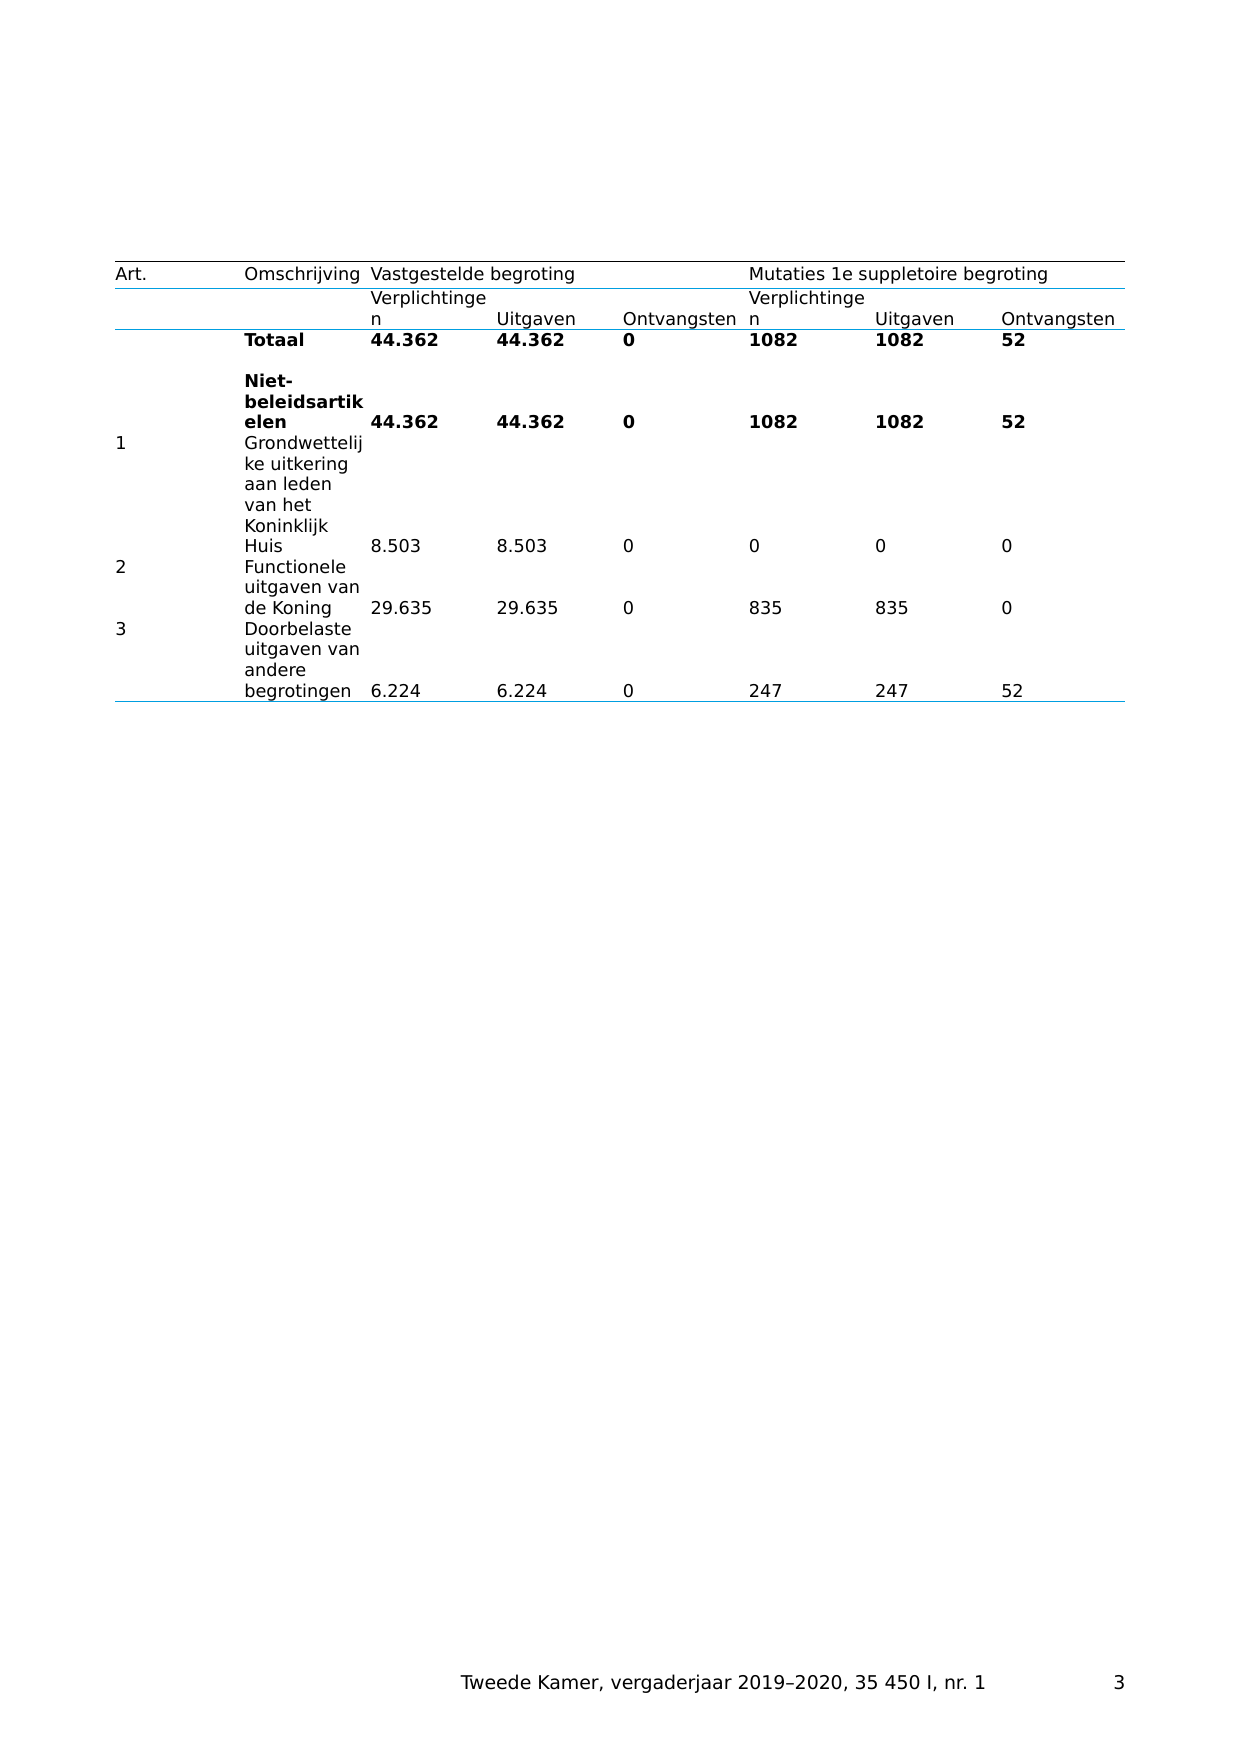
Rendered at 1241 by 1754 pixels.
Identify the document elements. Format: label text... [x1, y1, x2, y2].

table_cell 1 [115, 433, 241, 557]
table_cell [115, 330, 241, 351]
table_cell 0 [620, 371, 746, 433]
table_cell 835 [746, 557, 872, 619]
table_cell Uitgaven [872, 289, 998, 329]
table_cell 29.635 [494, 557, 620, 619]
table_cell 6.224 [368, 619, 493, 701]
table_cell Totaal [241, 330, 367, 351]
table_cell 52 [998, 371, 1125, 433]
table_cell Ontvangsten [620, 289, 746, 329]
table_cell 0 [998, 557, 1125, 619]
table_cell 0 [620, 557, 746, 619]
table_cell Vastgestelde begroting [368, 262, 746, 288]
table_cell [115, 371, 241, 433]
table_cell [115, 289, 241, 329]
table_cell Verplichtingen [746, 289, 872, 329]
table_cell 6.224 [494, 619, 620, 701]
table_cell [998, 351, 1125, 371]
table_cell 52 [998, 619, 1125, 701]
table_cell 52 [998, 330, 1125, 351]
table_cell 2 [115, 557, 241, 619]
table_cell 0 [620, 619, 746, 701]
table_cell 0 [746, 433, 872, 557]
table_cell Verplichtingen [368, 289, 493, 329]
table_cell 8.503 [368, 433, 493, 557]
table_cell 0 [872, 433, 998, 557]
table_cell 0 [620, 330, 746, 351]
table_cell 1082 [872, 371, 998, 433]
table_cell Mutaties 1e suppletoire begroting [746, 262, 1125, 288]
table_cell [494, 351, 620, 371]
table_cell [241, 351, 367, 371]
table_cell 0 [620, 433, 746, 557]
table_cell 1082 [746, 371, 872, 433]
table_cell 1082 [872, 330, 998, 351]
table_cell [241, 289, 367, 329]
table_cell Art. [115, 262, 241, 288]
table_cell [115, 351, 241, 371]
table_cell Ontvangsten [998, 289, 1125, 329]
table_cell 0 [998, 433, 1125, 557]
table_cell 3 [115, 619, 241, 701]
table_cell 44.362 [494, 371, 620, 433]
table_cell 29.635 [368, 557, 493, 619]
table_header Wijziging van de begrotingsstaat van de Koning (I) voor het jaar 2020 (Eerste suppletoire begroting) (bedragen x € 1.000) [115, 213, 1125, 261]
table_cell Uitgaven [494, 289, 620, 329]
table_cell 247 [746, 619, 872, 701]
table_cell Niet-beleidsartikelen [241, 371, 367, 433]
table_cell 44.362 [368, 330, 493, 351]
table_cell [368, 351, 493, 371]
table_cell 1082 [746, 330, 872, 351]
table_cell [620, 351, 746, 371]
table_cell 247 [872, 619, 998, 701]
table_cell Doorbelaste uitgaven van andere begrotingen [241, 619, 367, 701]
table_cell 44.362 [368, 371, 493, 433]
table_cell [746, 351, 872, 371]
table_cell 44.362 [494, 330, 620, 351]
table_cell 8.503 [494, 433, 620, 557]
table_cell [872, 351, 998, 371]
table_cell Grondwettelijke uitkering aan leden van het Koninklijk Huis [241, 433, 367, 557]
table_cell Functionele uitgaven van de Koning [241, 557, 367, 619]
table_cell 835 [872, 557, 998, 619]
table_cell Omschrijving [241, 262, 367, 288]
